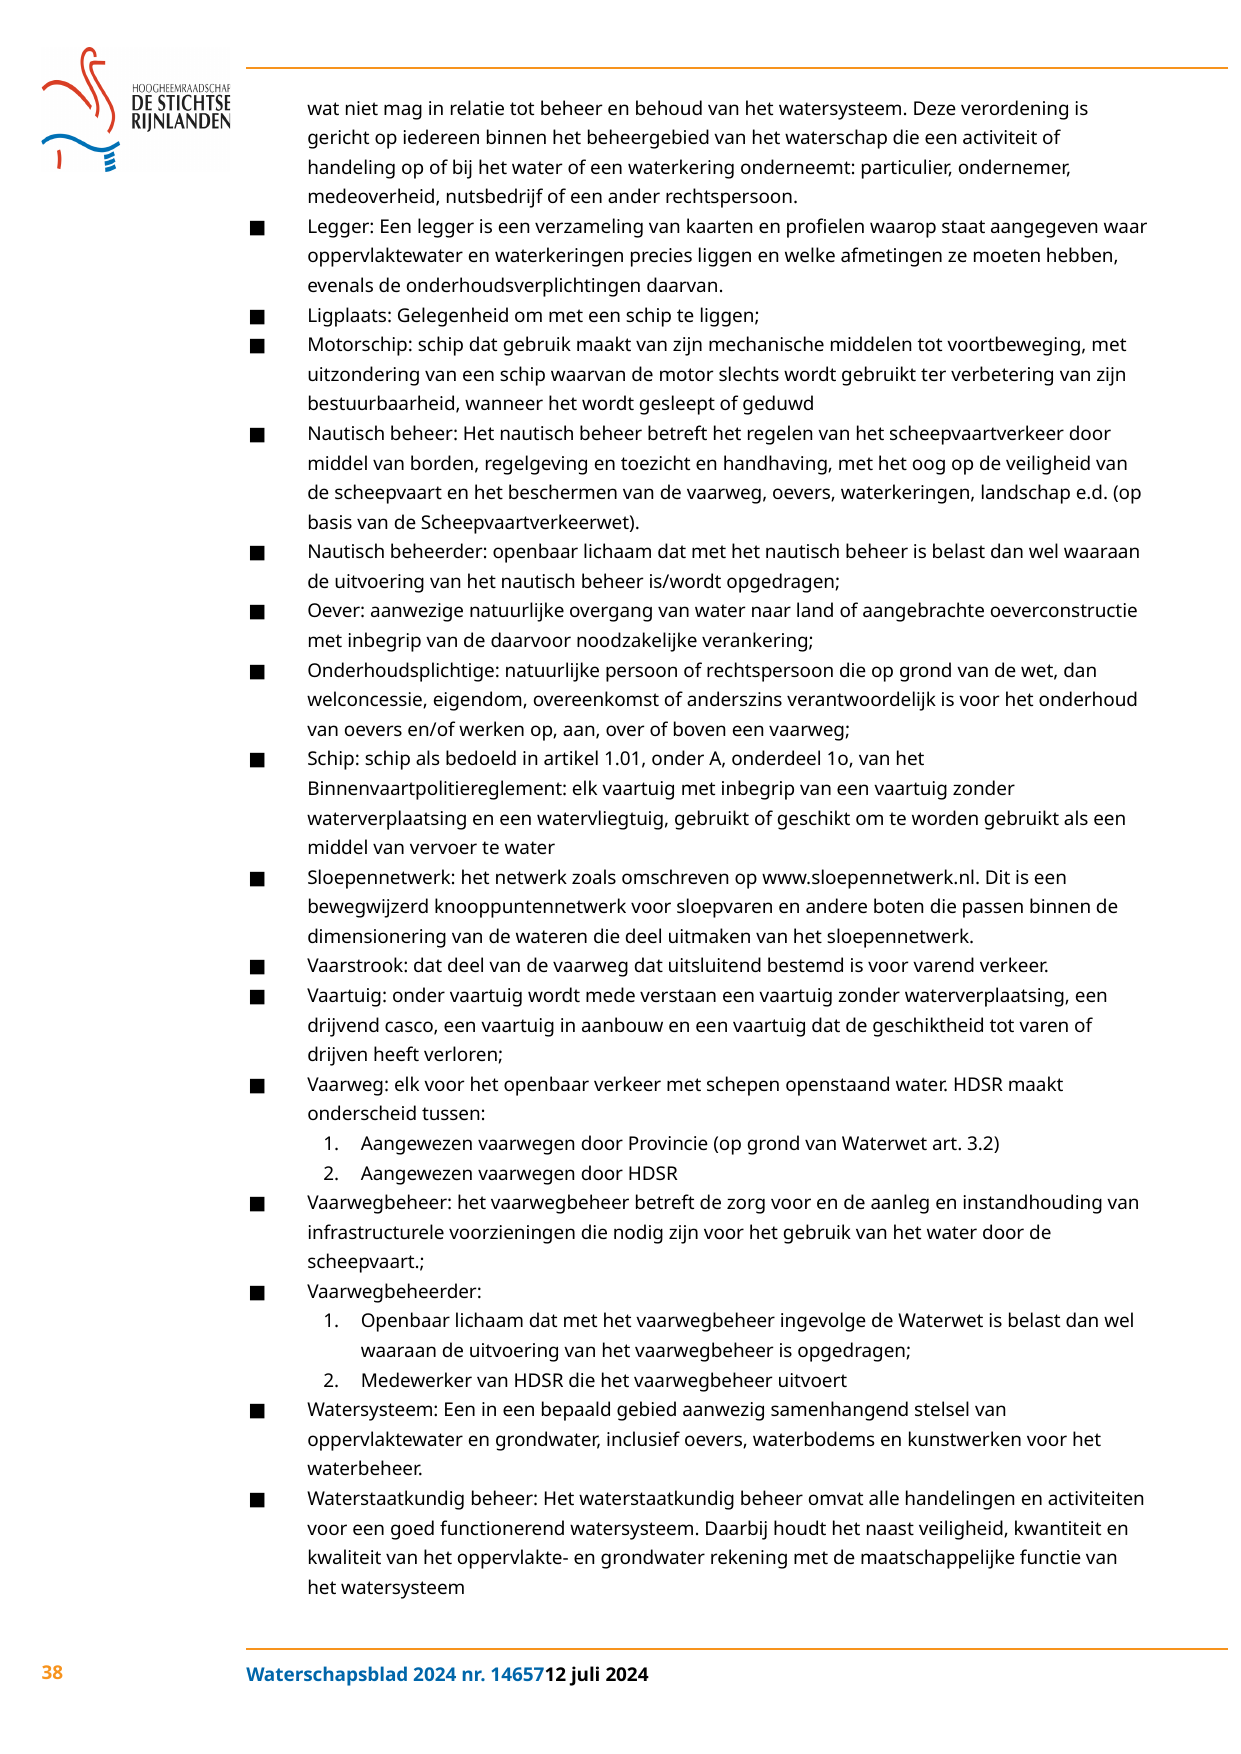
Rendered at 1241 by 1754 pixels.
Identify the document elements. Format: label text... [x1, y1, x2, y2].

list Aangewezen vaarwegen door Provincie (op grond van Waterwet art. 3.2) [323, 1130, 1152, 1156]
list Oever: aanwezige natuurlijke overgang van water naar land of aangebrachte oeverconstructie met inbegrip van de daarvoor noodzakelijke verankering; [248, 598, 1152, 653]
list Waterstaatkundig beheer: Het waterstaatkundig beheer omvat alle handelingen en activiteiten voor een goed functionerend watersysteem. Daarbij houdt het naast veiligheid, kwantiteit en kwaliteit van het oppervlakte- en grondwater rekening met de maatschappelijke functie van het watersysteem [248, 1485, 1152, 1600]
list Nautisch beheerder: openbaar lichaam dat met het nautisch beheer is belast dan wel waaraan de uitvoering van het nautisch beheer is/wordt opgedragen; [248, 538, 1152, 594]
list Vaarweg: elk voor het openbaar verkeer met schepen openstaand water. HDSR maakt onderscheid tussen: [248, 1071, 1152, 1126]
list Ligplaats: Gelegenheid om met een schip te liggen; [248, 302, 1152, 328]
list Aangewezen vaarwegen door HDSR [323, 1160, 1152, 1186]
list Onderhoudsplichtige: natuurlijke persoon of rechtspersoon die op grond van de wet, dan welconcessie, eigendom, overeenkomst of anderszins verantwoordelijk is voor het onderhoud van oevers en/of werken op, aan, over of boven een vaarweg; [248, 657, 1152, 742]
list Legger: Een legger is een verzameling van kaarten en profielen waarop staat aangegeven waar oppervlaktewater en waterkeringen precies liggen en welke afmetingen ze moeten hebben, evenals de onderhoudsverplichtingen daarvan. [248, 213, 1152, 298]
list Motorschip: schip dat gebruik maakt van zijn mechanische middelen tot voortbeweging, met uitzondering van een schip waarvan de motor slechts wordt gebruikt ter verbetering van zijn bestuurbaarheid, wanneer het wordt gesleept of geduwd [248, 331, 1152, 416]
list Sloepennetwerk: het netwerk zoals omschreven op www.sloepennetwerk.nl. Dit is een bewegwijzerd knooppuntennetwerk voor sloepvaren en andere boten die passen binnen de dimensionering van de wateren die deel uitmaken van het sloepennetwerk. [248, 864, 1152, 949]
list Medewerker van HDSR die het vaarwegbeheer uitvoert [323, 1367, 1152, 1393]
list Vaartuig: onder vaartuig wordt mede verstaan een vaartuig zonder waterverplaatsing, een drijvend casco, een vaartuig in aanbouw en een vaartuig dat de geschiktheid tot varen of drijven heeft verloren; [248, 982, 1152, 1067]
list Vaarwegbeheerder: [248, 1278, 1152, 1304]
list Watersysteem: Een in een bepaald gebied aanwezig samenhangend stelsel van oppervlaktewater en grondwater, inclusief oevers, waterbodems en kunstwerken voor het waterbeheer. [248, 1396, 1152, 1481]
list wat niet mag in relatie tot beheer en behoud van het watersysteem. Deze verordening is gericht op iedereen binnen het beheergebied van het waterschap die een activiteit of handeling op of bij het water of een waterkering onderneemt: particulier, ondernemer, medeoverheid, nutsbedrijf of een ander rechtspersoon. [248, 95, 1152, 209]
picture [41, 47, 231, 172]
list Schip: schip als bedoeld in artikel 1.01, onder A, onderdeel 1o, van het Binnenvaartpolitiereglement: elk vaartuig met inbegrip van een vaartuig zonder waterverplaatsing en een watervliegtuig, gebruikt of geschikt om te worden gebruikt als een middel van vervoer te water [248, 746, 1152, 860]
list Nautisch beheer: Het nautisch beheer betreft het regelen van het scheepvaartverkeer door middel van borden, regelgeving en toezicht en handhaving, met het oog op de veiligheid van de scheepvaart en het beschermen van de vaarweg, oevers, waterkeringen, landschap e.d. (op basis van de Scheepvaartverkeerwet). [248, 420, 1152, 535]
list Vaarstrook: dat deel van de vaarweg dat uitsluitend bestemd is voor varend verkeer. [248, 953, 1152, 978]
list Vaarwegbeheer: het vaarwegbeheer betreft de zorg voor en de aanleg en instandhouding van infrastructurele voorzieningen die nodig zijn voor het gebruik van het water door de scheepvaart.; [248, 1189, 1152, 1274]
list Openbaar lichaam dat met het vaarwegbeheer ingevolge de Waterwet is belast dan wel waaraan de uitvoering van het vaarwegbeheer is opgedragen; [323, 1308, 1152, 1363]
